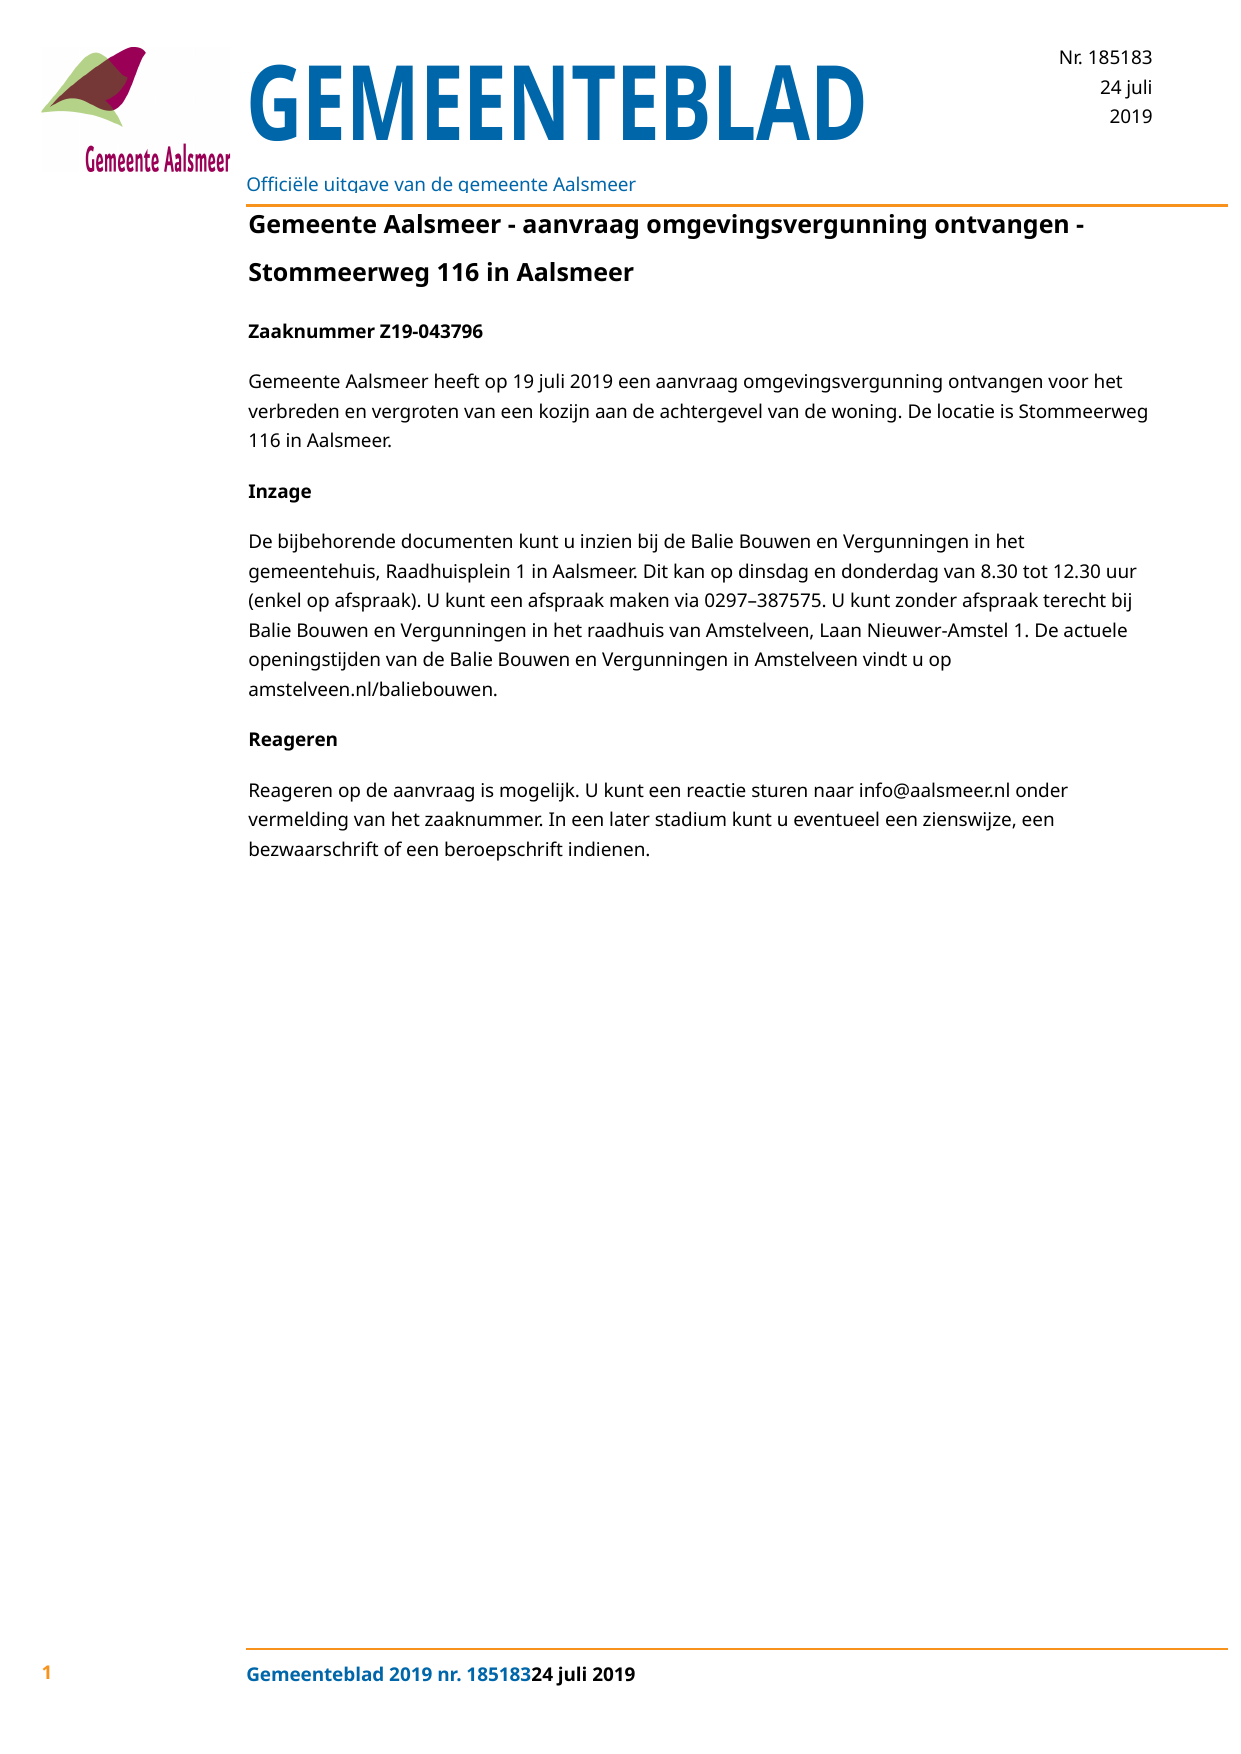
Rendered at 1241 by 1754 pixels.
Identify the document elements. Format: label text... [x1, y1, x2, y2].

text Reageren op de aanvraag is mogelijk. U kunt een reactie sturen naar info@aalsmeer.nl onder vermelding van het zaaknummer. In een later stadium kunt u eventueel een zienswijze, een bezwaarschrift of een beroepschrift indienen. [248, 777, 1152, 862]
text Gemeente Aalsmeer heeft op 19 juli 2019 een aanvraag omgevingsvergunning ontvangen voor het verbreden en vergroten van een kozijn aan de achtergevel van de woning. De locatie is Stommeerweg 116 in Aalsmeer. [248, 368, 1152, 453]
text De bijbehorende documenten kunt u inzien bij de Balie Bouwen en Vergunningen in het gemeentehuis, Raadhuisplein 1 in Aalsmeer. Dit kan op dinsdag en donderdag van 8.30 tot 12.30 uur (enkel op afspraak). U kunt een afspraak maken via 0297–387575. U kunt zonder afspraak terecht bij Balie Bouwen en Vergunningen in het raadhuis van Amstelveen, Laan Nieuwer-Amstel 1. De actuele openingstijden van de Balie Bouwen en Vergunningen in Amstelveen vindt u op amstelveen.nl/baliebouwen. [248, 528, 1152, 702]
picture [41, 47, 231, 172]
text Zaaknummer Z19-043796 [248, 318, 1152, 344]
text Gemeente Aalsmeer - aanvraag omgevingsvergunning ontvangen - Stommeerweg 116 in Aalsmeer [248, 207, 1152, 288]
text Reageren [248, 727, 1152, 752]
text Inzage [248, 478, 1152, 504]
